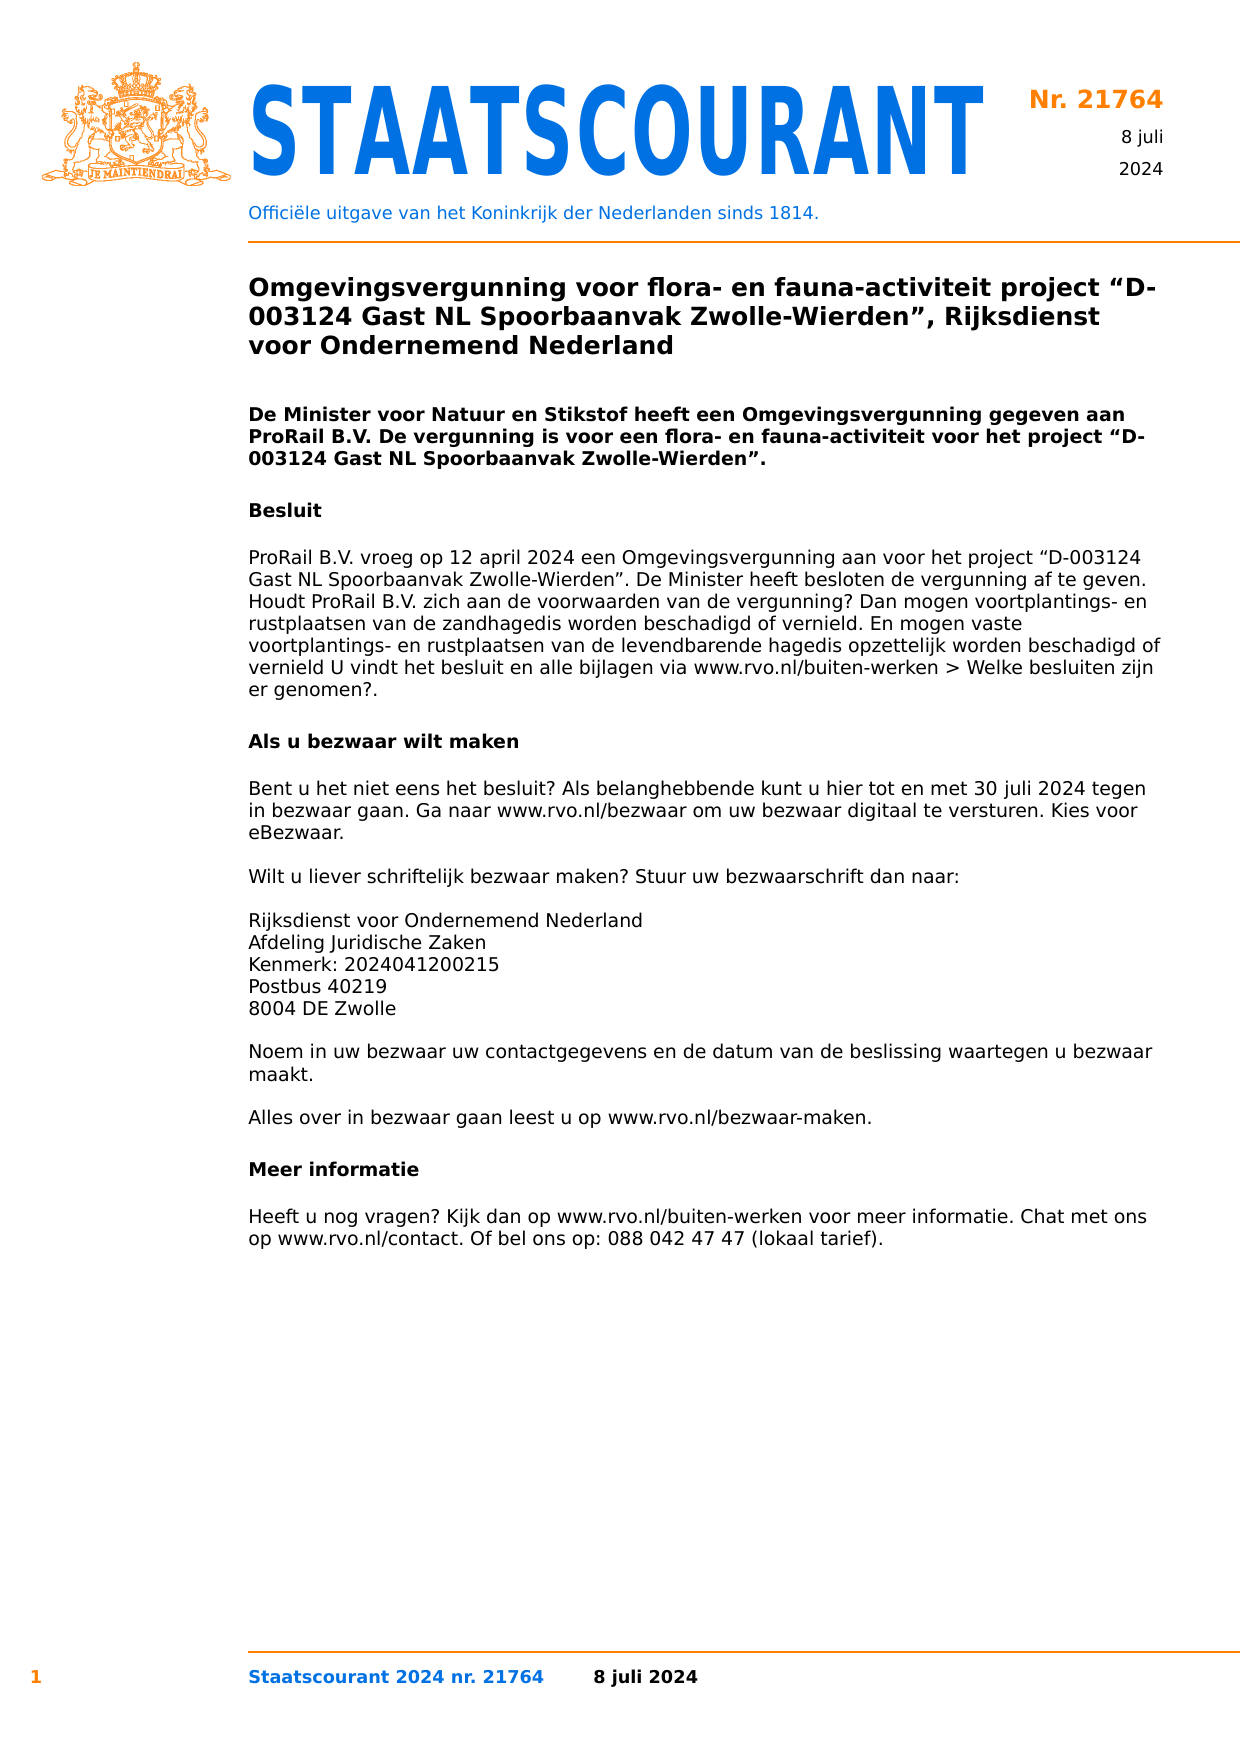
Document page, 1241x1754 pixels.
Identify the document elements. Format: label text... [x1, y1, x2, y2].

text Noem in uw bezwaar uw contactgegevens en de datum van de beslissing waartegen u bezwaar maakt. [248, 1041, 1163, 1085]
text Afdeling Juridische Zaken [248, 932, 1163, 954]
subtitle Meer informatie [248, 1159, 1163, 1181]
picture [41, 62, 231, 186]
text Kenmerk: 2024041200215 [248, 954, 1163, 976]
subtitle Besluit [248, 500, 1163, 522]
text Heeft u nog vragen? Kijk dan op www.rvo.nl/buiten-werken voor meer informatie. Chat met ons op www.rvo.nl/contact. Of bel ons op: 088 042 47 47 (lokaal tarief). [248, 1206, 1163, 1250]
text Rijksdienst voor Ondernemend Nederland [248, 910, 1163, 932]
text Bent u het niet eens het besluit? Als belanghebbende kunt u hier tot en met 30 juli 2024 tegen in bezwaar gaan. Ga naar www.rvo.nl/bezwaar om uw bezwaar digitaal te versturen. Kies voor eBezwaar. [248, 778, 1163, 844]
table_header STAATSCOURANT [248, 62, 998, 203]
table_cell Officiële uitgave van het Koninkrijk der Nederlanden sinds 1814. [248, 203, 1240, 241]
text De Minister voor Natuur en Stikstof heeft een Omgevingsvergunning gegeven aan ProRail B.V. De vergunning is voor een flora- en fauna-activiteit voor het project “D-003124 Gast NL Spoorbaanvak Zwolle-Wierden”. [248, 404, 1163, 470]
text ProRail B.V. vroeg op 12 april 2024 een Omgevingsvergunning aan voor het project “D-003124 Gast NL Spoorbaanvak Zwolle-Wierden”. De Minister heeft besloten de vergunning af te geven. Houdt ProRail B.V. zich aan de voorwaarden van de vergunning? Dan mogen voortplantings- en rustplaatsen van de zandhagedis worden beschadigd of vernield. En mogen vaste voortplantings- en rustplaatsen van de levendbarende hagedis opzettelijk worden beschadigd of vernield U vindt het besluit en alle bijlagen via www.rvo.nl/buiten-werken > Welke besluiten zijn er genomen?. [248, 547, 1163, 701]
text Wilt u liever schriftelijk bezwaar maken? Stuur uw bezwaarschrift dan naar: [248, 866, 1163, 888]
table_cell 8 juli [998, 121, 1240, 153]
table_header [25, 62, 248, 241]
subtitle Als u bezwaar wilt maken [248, 731, 1163, 753]
text 8004 DE Zwolle [248, 998, 1163, 1019]
table_cell 2024 [998, 153, 1240, 203]
text Postbus 40219 [248, 976, 1163, 998]
table_header Nr. 21764 [998, 62, 1240, 121]
subtitle Omgevingsvergunning voor flora- en fauna-activiteit project “D-003124 Gast NL Spoorbaanvak Zwolle-Wierden”, Rijksdienst voor Ondernemend Nederland [248, 273, 1163, 361]
text Alles over in bezwaar gaan leest u op www.rvo.nl/bezwaar-maken. [248, 1107, 1163, 1129]
